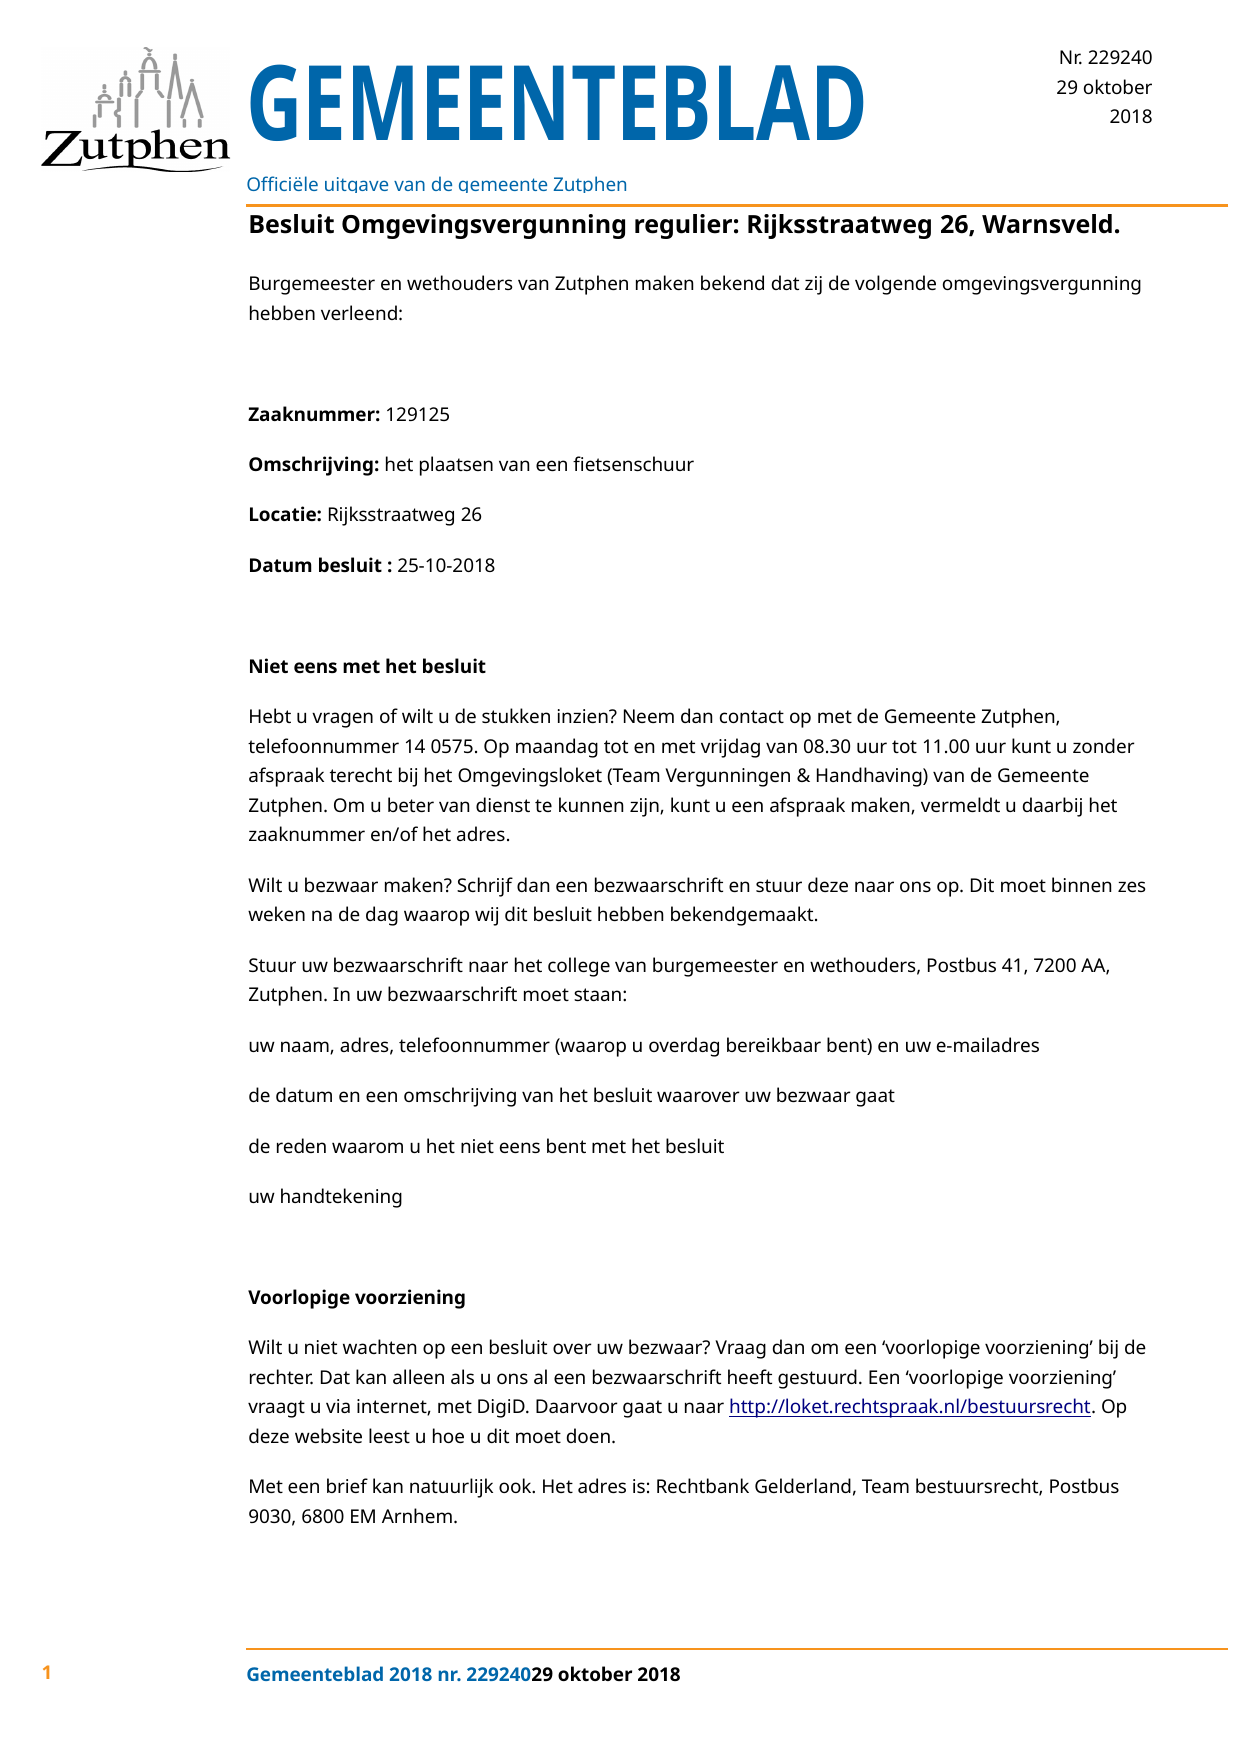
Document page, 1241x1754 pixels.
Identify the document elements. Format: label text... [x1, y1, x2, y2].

picture [41, 47, 231, 172]
text Datum besluit : 25-10-2018 [248, 552, 1152, 578]
text de reden waarom u het niet eens bent met het besluit [248, 1133, 1152, 1158]
text Wilt u bezwaar maken? Schrijf dan een bezwaarschrift en stuur deze naar ons op. Dit moet binnen zes weken na de dag waarop wij dit besluit hebben bekendgemaakt. [248, 872, 1152, 927]
text Burgemeester en wethouders van Zutphen maken bekend dat zij de volgende omgevingsvergunning hebben verleend: [248, 270, 1152, 326]
text Hebt u vragen of wilt u de stukken inzien? Neem dan contact op met de Gemeente Zutphen, telefoonnummer 14 0575. Op maandag tot en met vrijdag van 08.30 uur tot 11.00 uur kunt u zonder afspraak terecht bij het Omgevingsloket (Team Vergunningen & Handhaving) van de Gemeente Zutphen. Om u beter van dienst te kunnen zijn, kunt u een afspraak maken, vermeldt u daarbij het zaaknummer en/of het adres. [248, 703, 1152, 847]
text Wilt u niet wachten op een besluit over uw bezwaar? Vraag dan om een ‘voorlopige voorziening’ bij de rechter. Dat kan alleen als u ons al een bezwaarschrift heeft gestuurd. Een ‘voorlopige voorziening’ vraagt u via internet, met DigiD. Daarvoor gaat u naar http://loket.rechtspraak.nl/bestuursrecht. Op deze website leest u hoe u dit moet doen. [248, 1334, 1152, 1449]
text Niet eens met het besluit [248, 653, 1152, 678]
text Locatie: Rijksstraatweg 26 [248, 502, 1152, 527]
text uw handtekening [248, 1183, 1152, 1209]
text Voorlopige voorziening [248, 1284, 1152, 1310]
text de datum en een omschrijving van het besluit waarover uw bezwaar gaat [248, 1082, 1152, 1108]
text Met een brief kan natuurlijk ook. Het adres is: Rechtbank Gelderland, Team bestuursrecht, Postbus 9030, 6800 EM Arnhem. [248, 1474, 1152, 1529]
text Besluit Omgevingsvergunning regulier: Rijksstraatweg 26, Warnsveld. [248, 207, 1152, 241]
text Zaaknummer: 129125 [248, 401, 1152, 426]
text Omschrijving: het plaatsen van een fietsenschuur [248, 451, 1152, 477]
text uw naam, adres, telefoonnummer (waarop u overdag bereikbaar bent) en uw e-mailadres [248, 1032, 1152, 1058]
text Stuur uw bezwaarschrift naar het college van burgemeester en wethouders, Postbus 41, 7200 AA, Zutphen. In uw bezwaarschrift moet staan: [248, 952, 1152, 1007]
